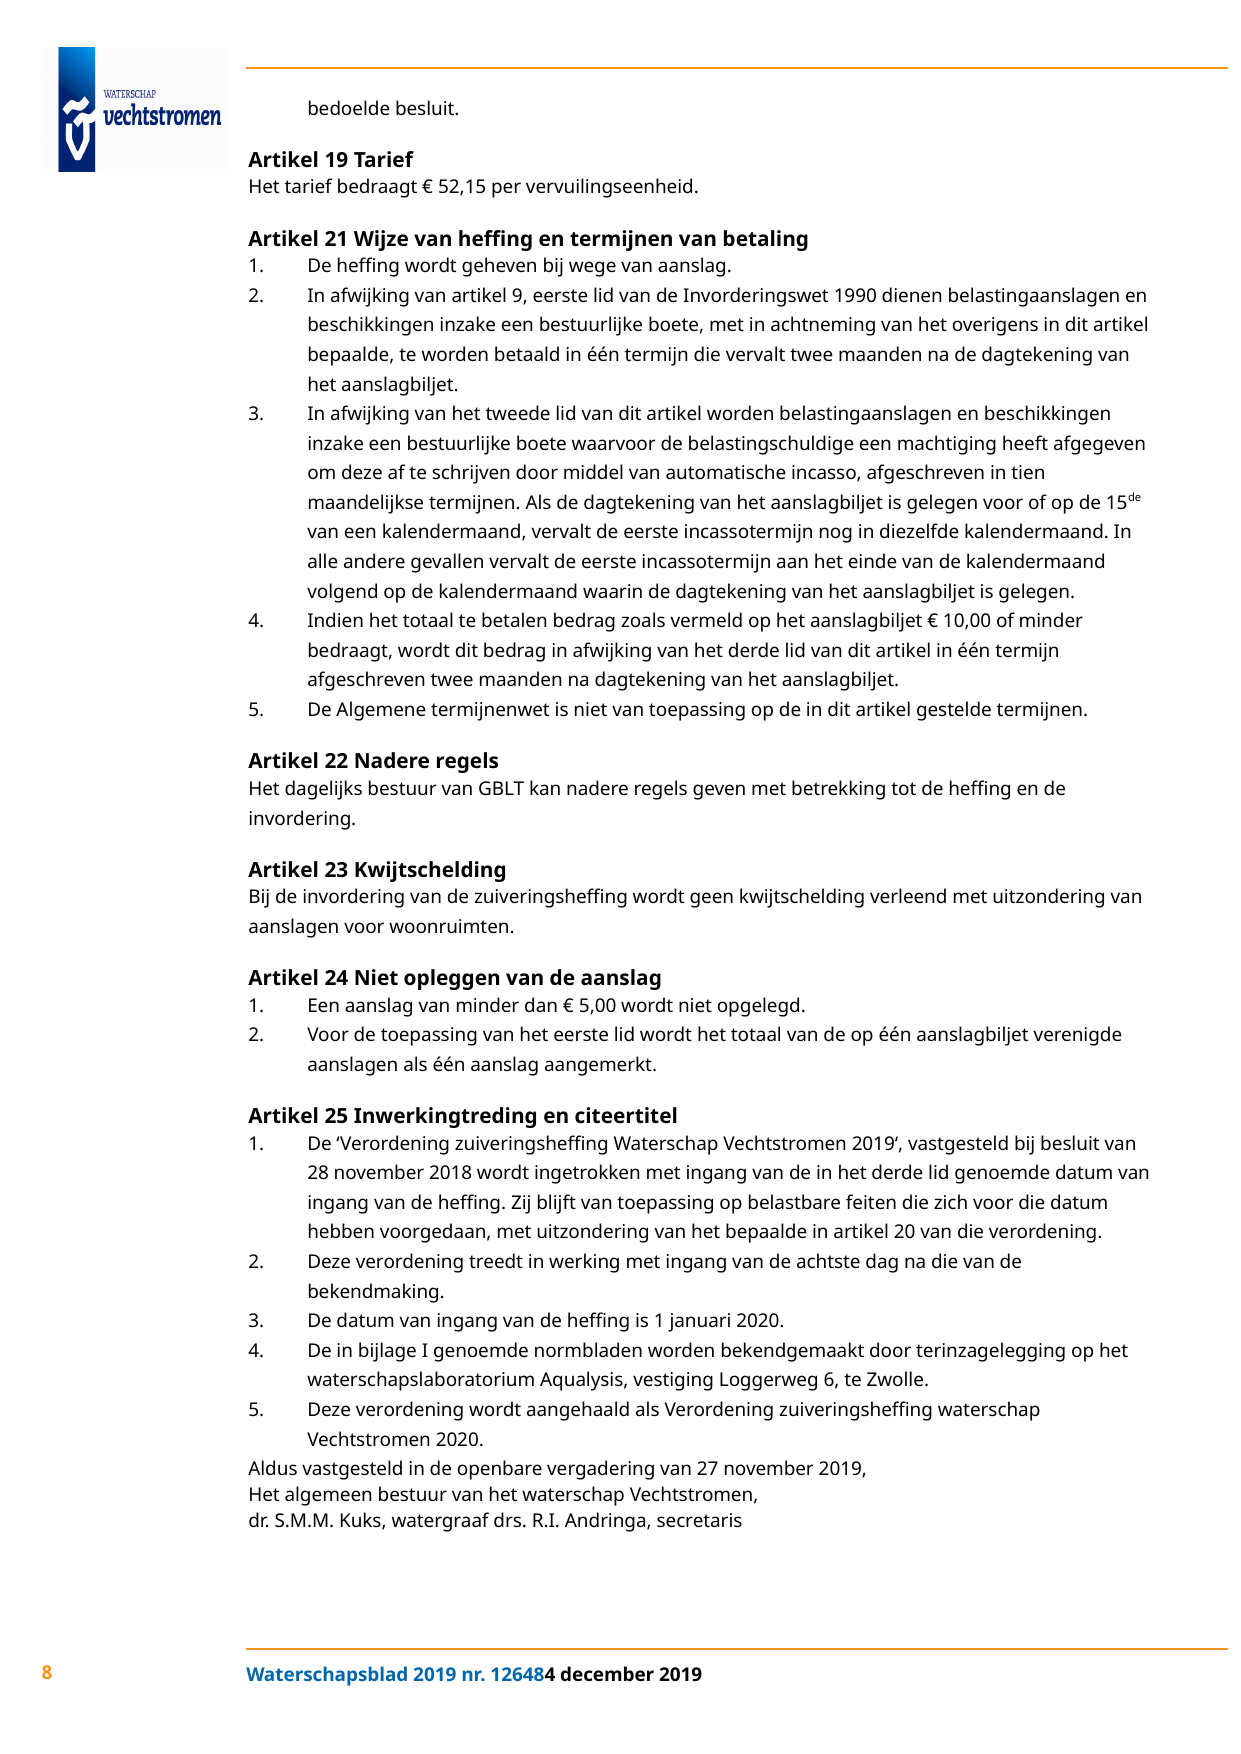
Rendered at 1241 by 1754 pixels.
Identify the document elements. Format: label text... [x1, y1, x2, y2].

list Voor de toepassing van het eerste lid wordt het totaal van de op één aanslagbiljet verenigde aanslagen als één aanslag aangemerkt. [248, 1022, 1152, 1077]
text Artikel 22 Nadere regels [248, 747, 1152, 775]
list In afwijking van het tweede lid van dit artikel worden belastingaanslagen en beschikkingen inzake een bestuurlijke boete waarvoor de belastingschuldige een machtiging heeft afgegeven om deze af te schrijven door middel van automatische incasso, afgeschreven in tien maandelijkse termijnen. Als de dagtekening van het aanslagbiljet is gelegen voor of op de 15de van een kalendermaand, vervalt de eerste incassotermijn nog in diezelfde kalendermaand. In alle andere gevallen vervalt de eerste incassotermijn aan het einde van de kalendermaand volgend op de kalendermaand waarin de dagtekening van het aanslagbiljet is gelegen. [248, 400, 1152, 604]
text Artikel 23 Kwijtschelding [248, 855, 1152, 883]
list De ‘Verordening zuiveringsheffing Waterschap Vechtstromen 2019‘, vastgesteld bij besluit van 28 november 2018 wordt ingetrokken met ingang van de in het derde lid genoemde datum van ingang van de heffing. Zij blijft van toepassing op belastbare feiten die zich voor die datum hebben voorgedaan, met uitzondering van het bepaalde in artikel 20 van die verordening. [248, 1130, 1152, 1244]
list Een aanslag van minder dan € 5,00 wordt niet opgelegd. [248, 992, 1152, 1018]
text Het algemeen bestuur van het waterschap Vechtstromen, [248, 1481, 1152, 1507]
list De heffing wordt geheven bij wege van aanslag. [248, 252, 1152, 278]
text Bij de invordering van de zuiveringsheffing wordt geen kwijtschelding verleend met uitzondering van aanslagen voor woonruimten. [248, 883, 1152, 939]
text Aldus vastgesteld in de openbare vergadering van 27 november 2019, [248, 1455, 1152, 1481]
list In afwijking van artikel 9, eerste lid van de Invorderingswet 1990 dienen belastingaanslagen en beschikkingen inzake een bestuurlijke boete, met in achtneming van het overigens in dit artikel bepaalde, te worden betaald in één termijn die vervalt twee maanden na de dagtekening van het aanslagbiljet. [248, 282, 1152, 397]
text Het dagelijks bestuur van GBLT kan nadere regels geven met betrekking tot de heffing en de invordering. [248, 775, 1152, 830]
text dr. S.M.M. Kuks, watergraaf drs. R.I. Andringa, secretaris [248, 1507, 1152, 1533]
list Indien het totaal te betalen bedrag zoals vermeld op het aanslagbiljet € 10,00 of minder bedraagt, wordt dit bedrag in afwijking van het derde lid van dit artikel in één termijn afgeschreven twee maanden na dagtekening van het aanslagbiljet. [248, 607, 1152, 692]
text Artikel 19 Tarief [248, 145, 1152, 174]
list De datum van ingang van de heffing is 1 januari 2020. [248, 1307, 1152, 1333]
text Artikel 24 Niet opleggen van de aanslag [248, 963, 1152, 992]
list bedoelde besluit. [248, 95, 1152, 121]
list Deze verordening wordt aangehaald als Verordening zuiveringsheffing waterschap Vechtstromen 2020. [248, 1396, 1152, 1452]
picture [41, 47, 231, 172]
list Deze verordening treedt in werking met ingang van de achtste dag na die van de bekendmaking. [248, 1248, 1152, 1304]
text Het tarief bedraagt € 52,15 per vervuilingseenheid. [248, 174, 1152, 199]
text Artikel 21 Wijze van heffing en termijnen van betaling [248, 224, 1152, 252]
list De Algemene termijnenwet is niet van toepassing op de in dit artikel gestelde termijnen. [248, 696, 1152, 722]
text Artikel 25 Inwerkingtreding en citeertitel [248, 1102, 1152, 1130]
list De in bijlage I genoemde normbladen worden bekendgemaakt door terinzagelegging op het waterschapslaboratorium Aqualysis, vestiging Loggerweg 6, te Zwolle. [248, 1337, 1152, 1392]
